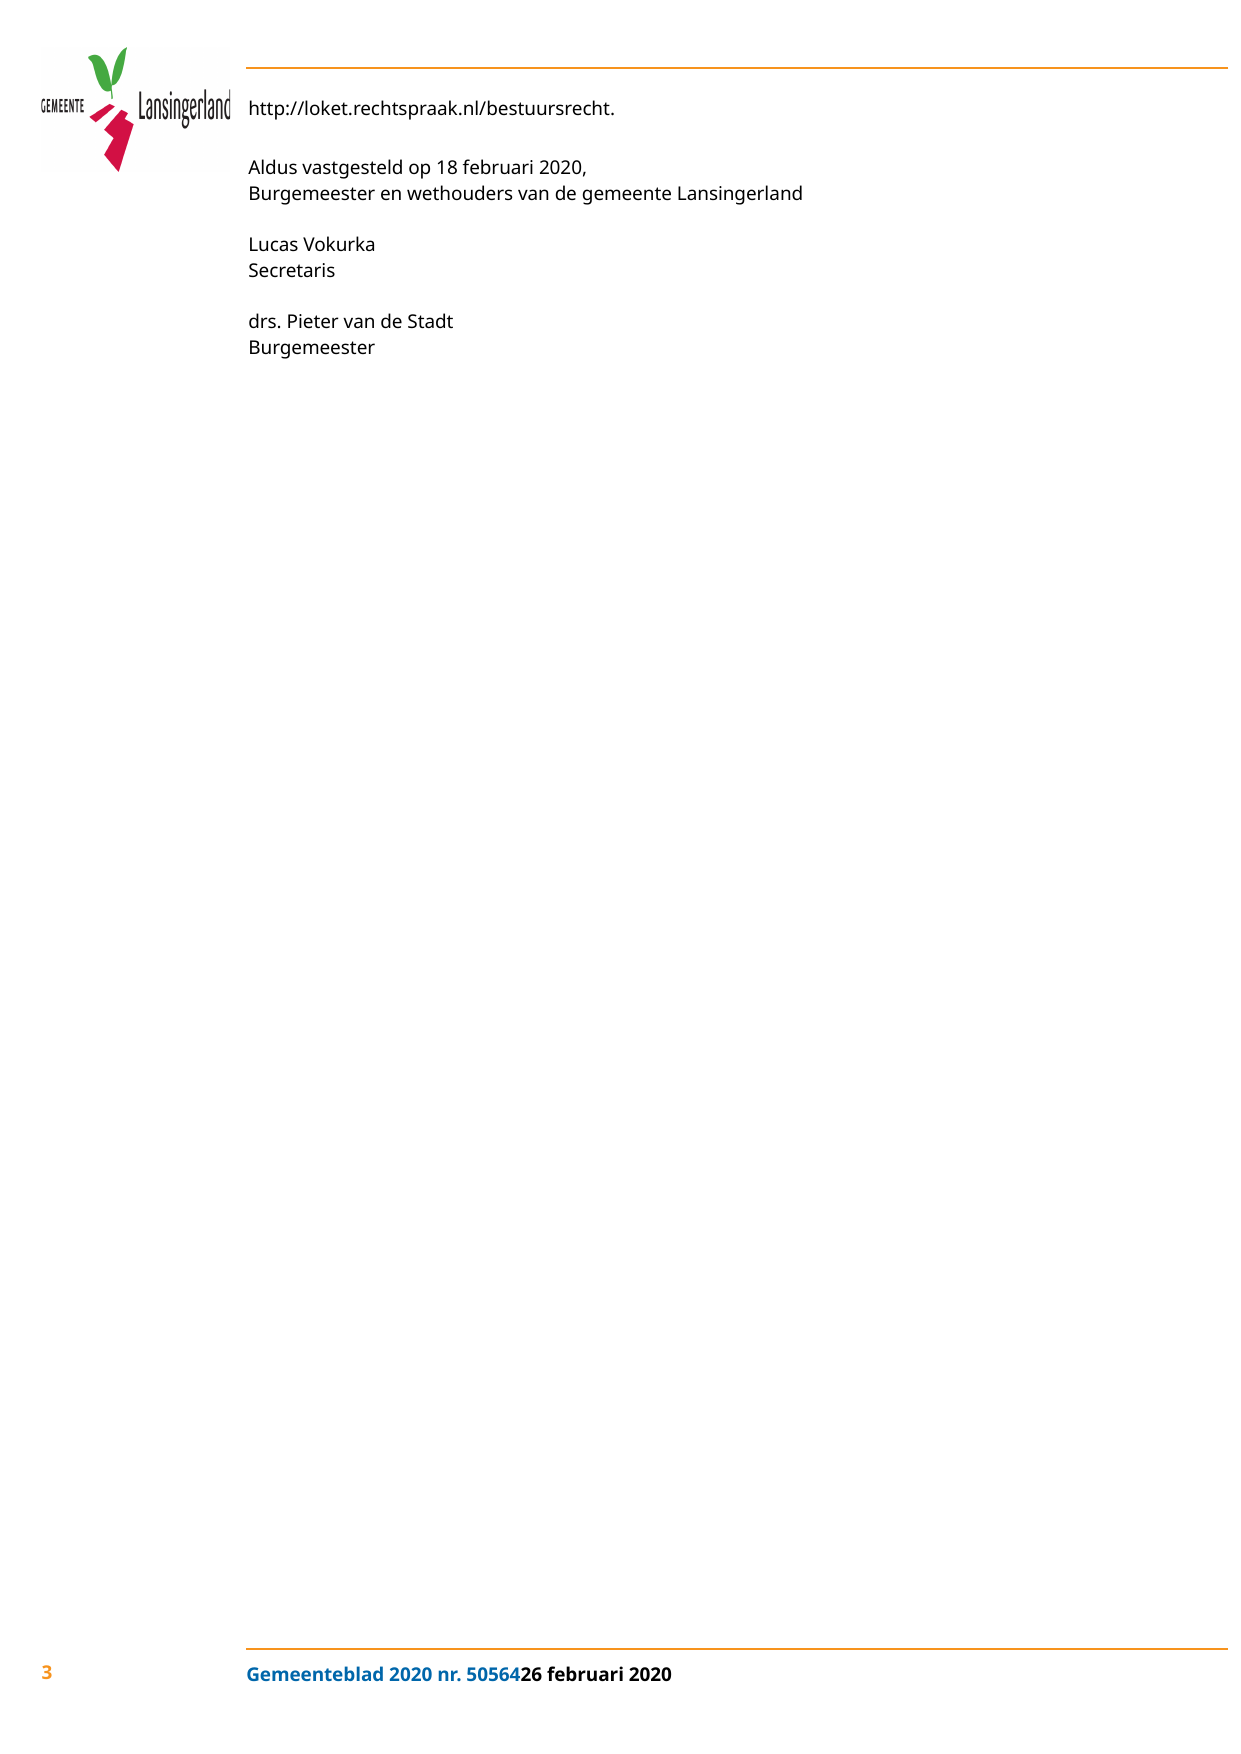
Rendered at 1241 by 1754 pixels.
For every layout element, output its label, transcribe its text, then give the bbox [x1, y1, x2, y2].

text Secretaris [248, 257, 1152, 283]
text http://loket.rechtspraak.nl/bestuursrecht. [248, 95, 1152, 121]
picture [41, 47, 231, 172]
text Burgemeester [248, 334, 1152, 360]
text drs. Pieter van de Stadt [248, 308, 1152, 334]
text Aldus vastgesteld op 18 februari 2020, [248, 154, 1152, 180]
text Lucas Vokurka [248, 231, 1152, 257]
text Burgemeester en wethouders van de gemeente Lansingerland [248, 180, 1152, 205]
